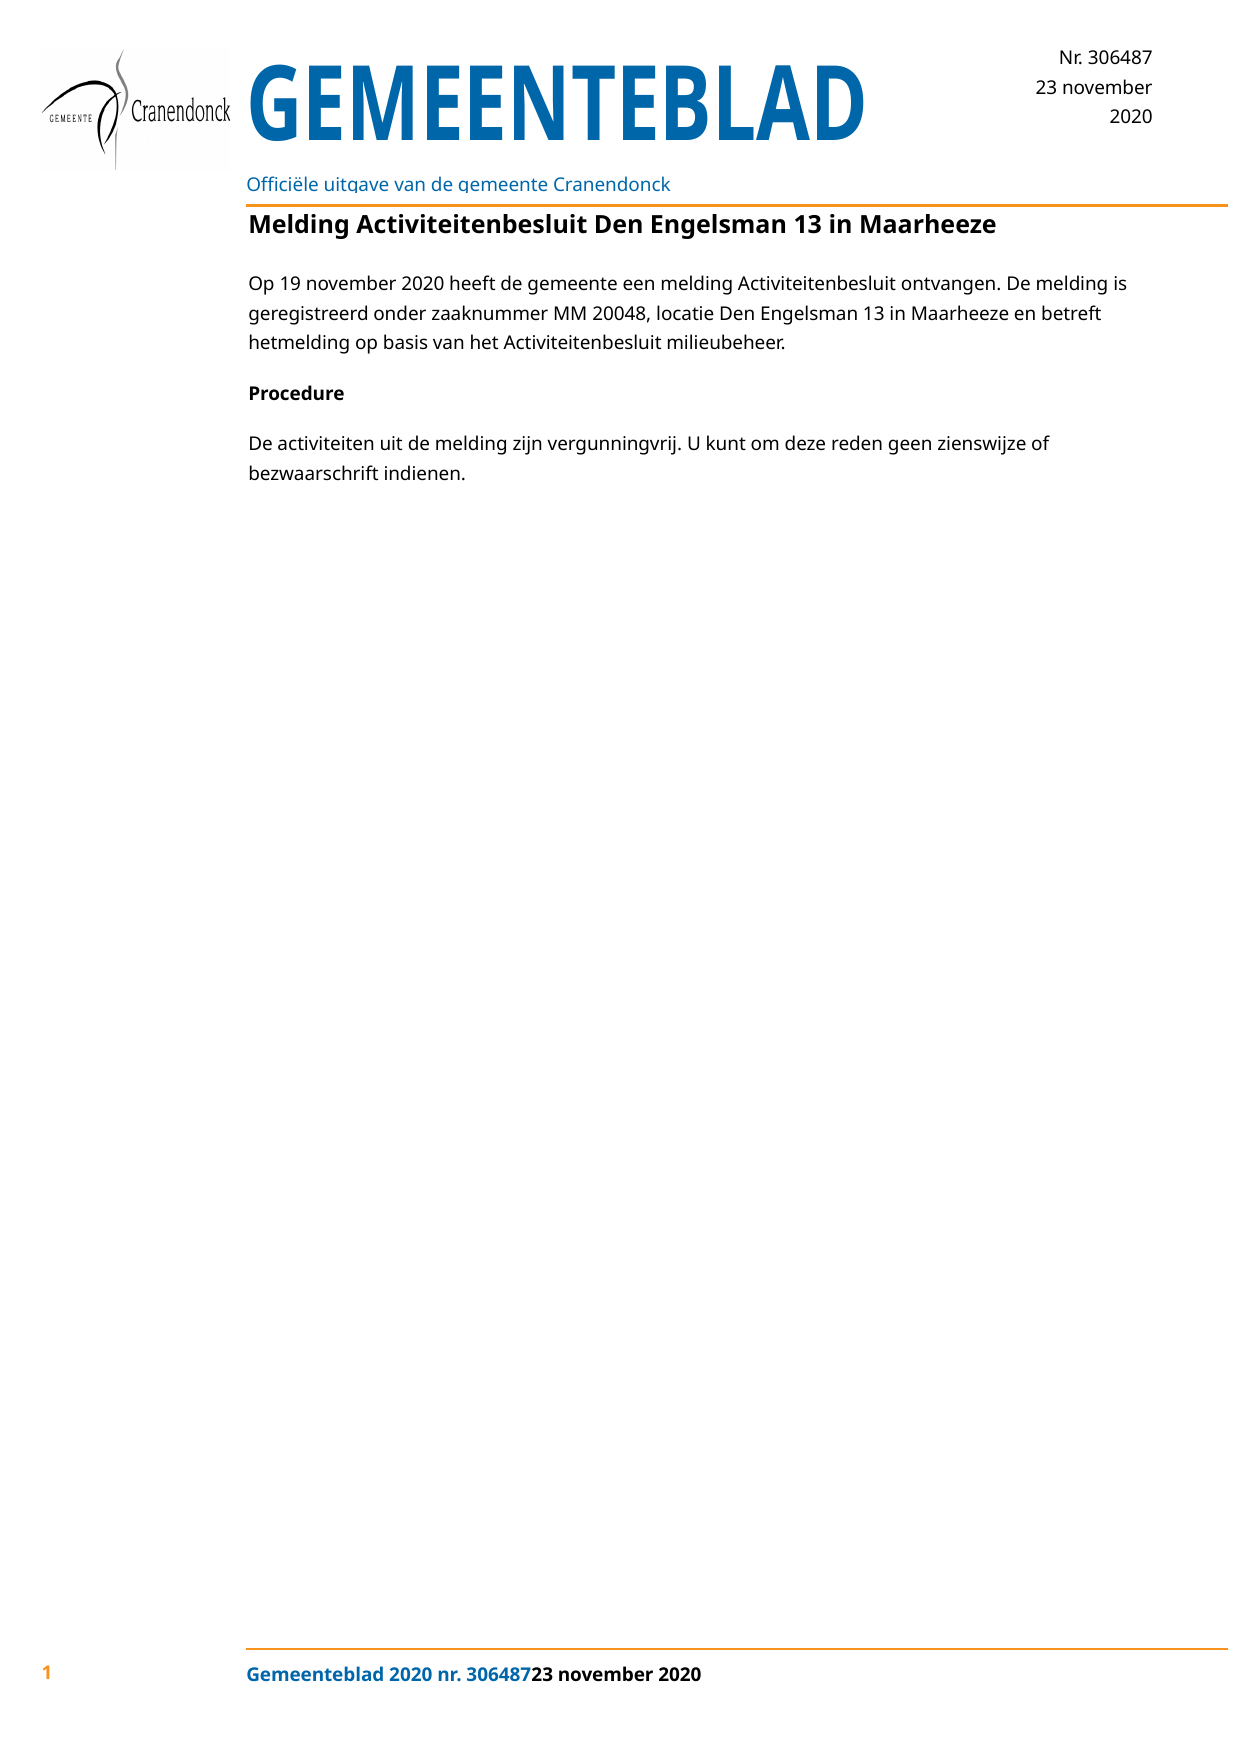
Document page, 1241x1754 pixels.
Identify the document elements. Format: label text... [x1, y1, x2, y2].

text De activiteiten uit de melding zijn vergunningvrij. U kunt om deze reden geen zienswijze of bezwaarschrift indienen. [248, 430, 1152, 486]
text Op 19 november 2020 heeft de gemeente een melding Activiteitenbesluit ontvangen. De melding is geregistreerd onder zaaknummer MM 20048, locatie Den Engelsman 13 in Maarheeze en betreft hetmelding op basis van het Activiteitenbesluit milieubeheer. [248, 270, 1152, 355]
picture [41, 47, 231, 172]
text Melding Activiteitenbesluit Den Engelsman 13 in Maarheeze [248, 207, 1152, 241]
text Procedure [248, 380, 1152, 406]
